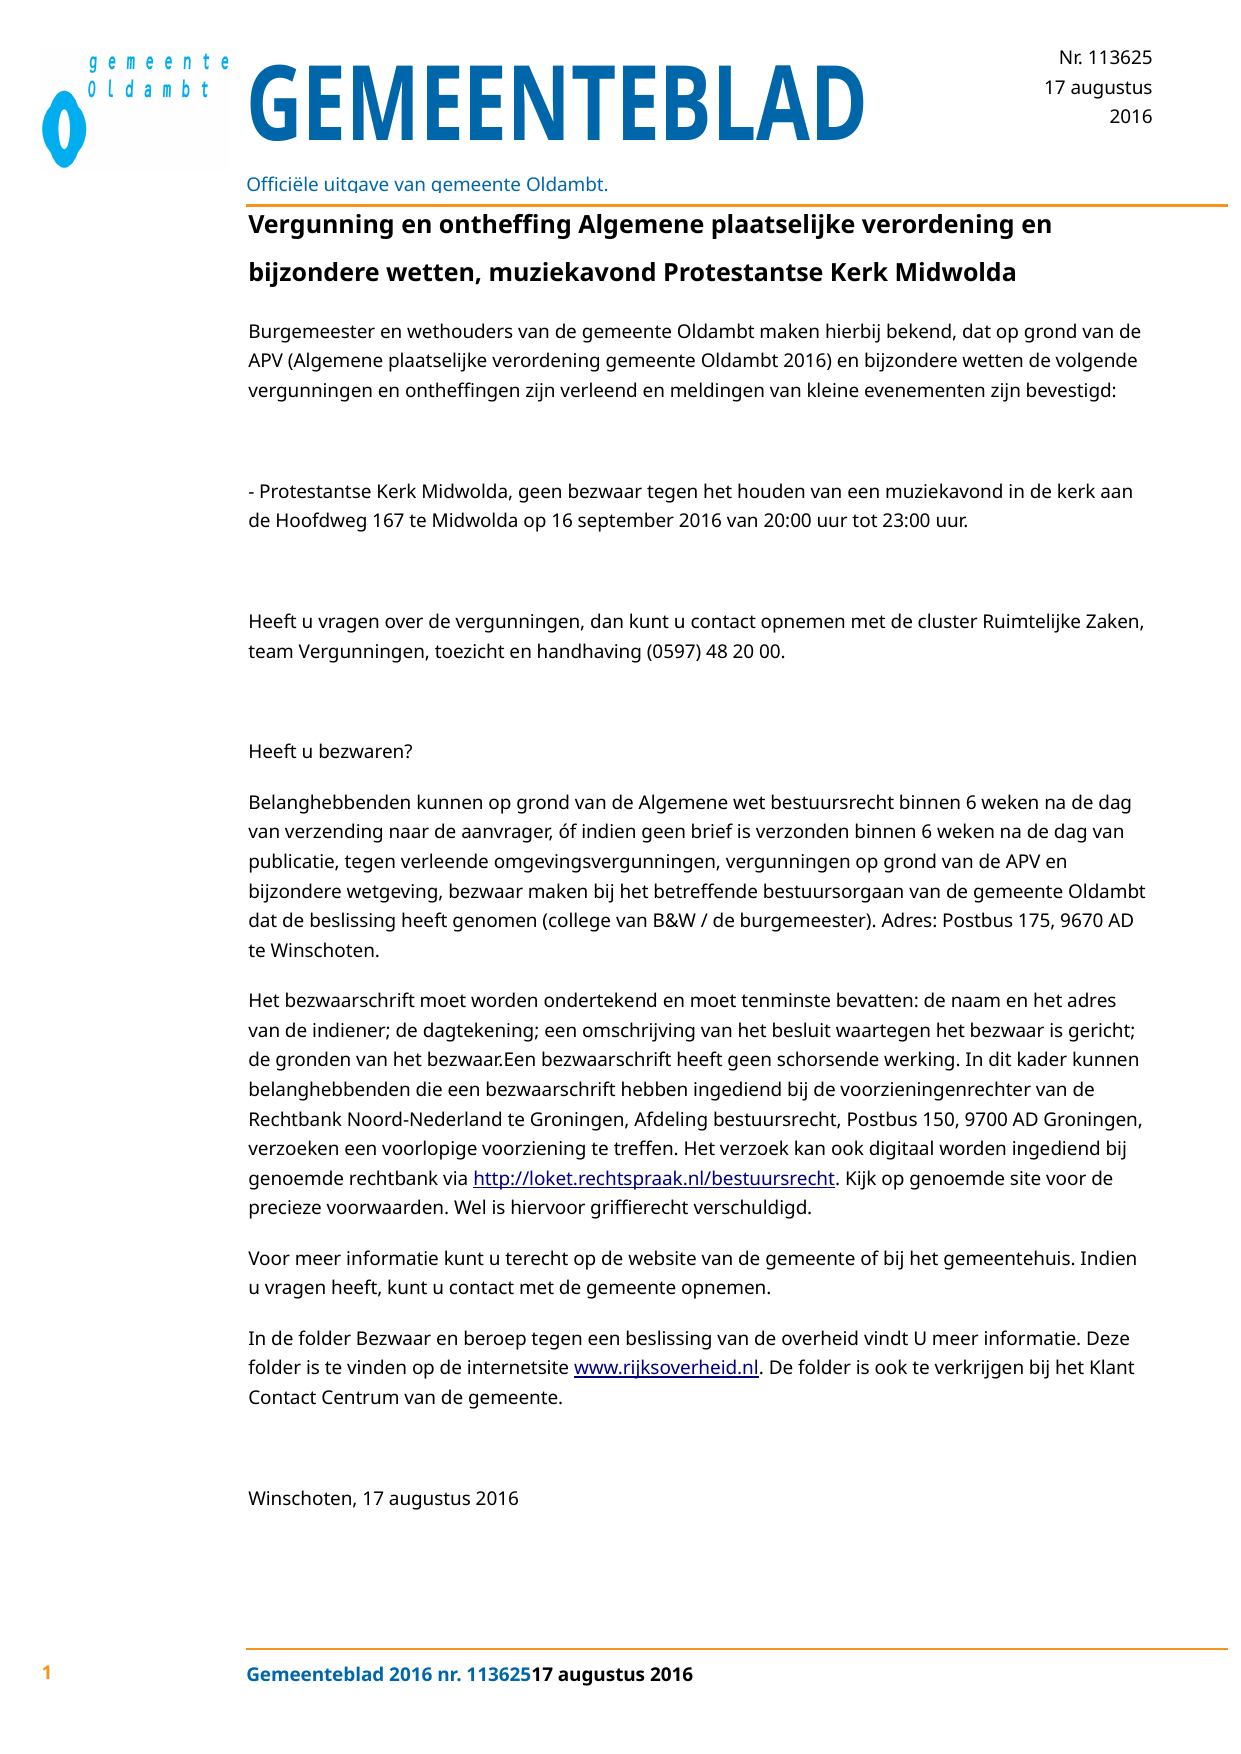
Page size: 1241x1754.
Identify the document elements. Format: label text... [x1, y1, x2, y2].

text In de folder Bezwaar en beroep tegen een beslissing van de overheid vindt U meer informatie. Deze folder is te vinden op de internetsite www.rijksoverheid.nl. De folder is ook te verkrijgen bij het Klant Contact Centrum van de gemeente. [248, 1325, 1152, 1410]
text Vergunning en ontheffing Algemene plaatselijke verordening en bijzondere wetten, muziekavond Protestantse Kerk Midwolda [248, 207, 1152, 288]
text Winschoten, 17 augustus 2016 [248, 1485, 1152, 1511]
text Heeft u vragen over de vergunningen, dan kunt u contact opnemen met de cluster Ruimtelijke Zaken, team Vergunningen, toezicht en handhaving (0597) 48 20 00. [248, 608, 1152, 664]
text - Protestantse Kerk Midwolda, geen bezwaar tegen het houden van een muziekavond in de kerk aan de Hoofdweg 167 te Midwolda op 16 september 2016 van 20:00 uur tot 23:00 uur. [248, 478, 1152, 533]
text Burgemeester en wethouders van de gemeente Oldambt maken hierbij bekend, dat op grond van de APV (Algemene plaatselijke verordening gemeente Oldambt 2016) en bijzondere wetten de volgende vergunningen en ontheffingen zijn verleend en meldingen van kleine evenementen zijn bevestigd: [248, 318, 1152, 403]
text Voor meer informatie kunt u terecht op de website van de gemeente of bij het gemeentehuis. Indien u vragen heeft, kunt u contact met de gemeente opnemen. [248, 1245, 1152, 1300]
text Heeft u bezwaren? [248, 739, 1152, 764]
text Belanghebbenden kunnen op grond van de Algemene wet bestuursrecht binnen 6 weken na de dag van verzending naar de aanvrager, óf indien geen brief is verzonden binnen 6 weken na de dag van publicatie, tegen verleende omgevingsvergunningen, vergunningen op grond van de APV en bijzondere wetgeving, bezwaar maken bij het betreffende bestuursorgaan van de gemeente Oldambt dat de beslissing heeft genomen (college van B&W / de burgemeester). Adres: Postbus 175, 9670 AD te Winschoten. [248, 789, 1152, 963]
picture [41, 47, 231, 172]
text Het bezwaarschrift moet worden ondertekend en moet tenminste bevatten: de naam en het adres van de indiener; de dagtekening; een omschrijving van het besluit waartegen het bezwaar is gericht; de gronden van het bezwaar.Een bezwaarschrift heeft geen schorsende werking. In dit kader kunnen belanghebbenden die een bezwaarschrift hebben ingediend bij de voorzieningenrechter van de Rechtbank Noord-Nederland te Groningen, Afdeling bestuursrecht, Postbus 150, 9700 AD Groningen, verzoeken een voorlopige voorziening te treffen. Het verzoek kan ook digitaal worden ingediend bij genoemde rechtbank via http://loket.rechtspraak.nl/bestuursrecht. Kijk op genoemde site voor de precieze voorwaarden. Wel is hiervoor griffierecht verschuldigd. [248, 987, 1152, 1220]
